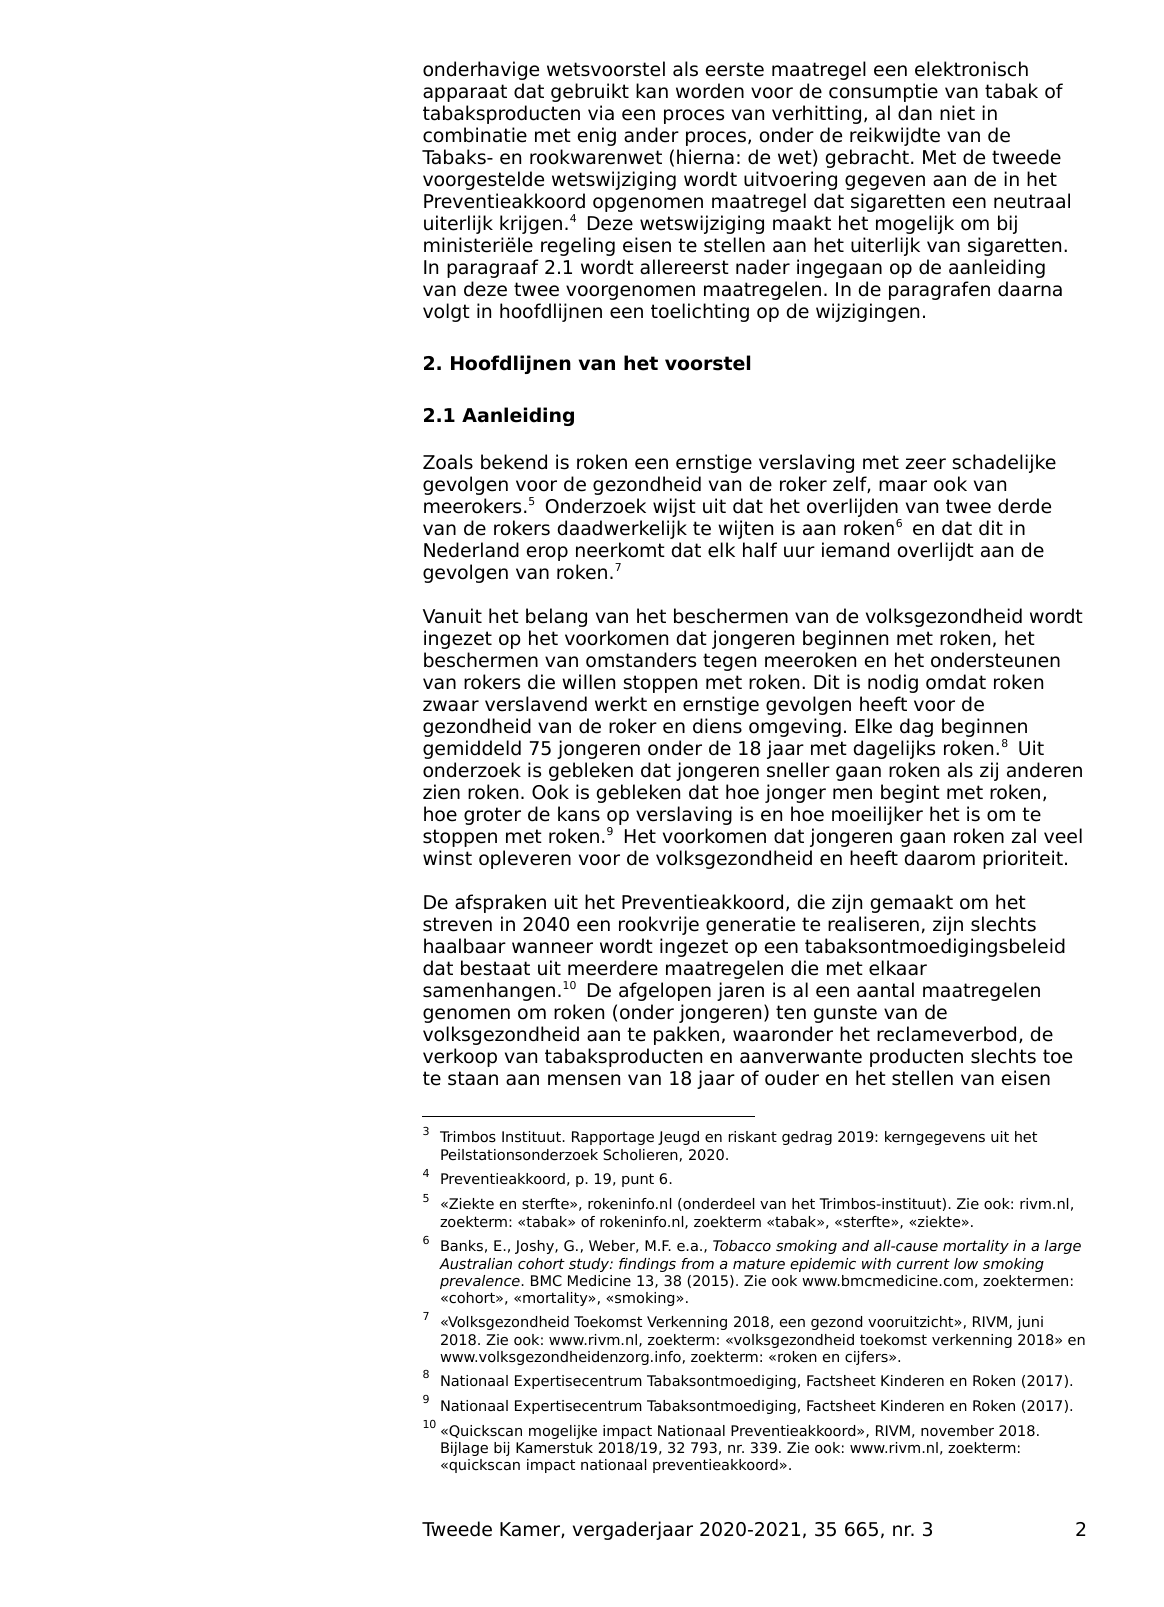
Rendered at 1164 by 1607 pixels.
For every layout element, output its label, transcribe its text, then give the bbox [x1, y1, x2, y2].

text Zoals bekend is roken een ernstige verslaving met zeer schadelijke gevolgen voor de gezondheid van de roker zelf, maar ook van meerokers. Onderzoek wijst uit dat het overlijden van twee derde van de rokers daadwerkelijk te wijten is aan roken en dat dit in Nederland erop neerkomt dat elk half uur iemand overlijdt aan de gevolgen van roken. [422, 452, 1087, 584]
text onderhavige wetsvoorstel als eerste maatregel een elektronisch apparaat dat gebruikt kan worden voor de consumptie van tabak of tabaksproducten via een proces van verhitting, al dan niet in combinatie met enig ander proces, onder de reikwijdte van de Tabaks- en rookwarenwet (hierna: de wet) gebracht. Met de tweede voorgestelde wetswijziging wordt uitvoering gegeven aan de in het Preventieakkoord opgenomen maatregel dat sigaretten een neutraal uiterlijk krijgen. Deze wetswijziging maakt het mogelijk om bij ministeriële regeling eisen te stellen aan het uiterlijk van sigaretten. In paragraaf 2.1 wordt allereerst nader ingegaan op de aanleiding van deze twee voorgenomen maatregelen. In de paragrafen daarna volgt in hoofdlijnen een toelichting op de wijzigingen. [422, 59, 1087, 323]
subtitle 2.1 Aanleiding [422, 405, 1087, 427]
text Preventieakkoord, p. 19, punt 6. [422, 1167, 1087, 1189]
text «Ziekte en sterfte», rokeninfo.nl (onderdeel van het Trimbos-instituut). Zie ook: rivm.nl, zoekterm: «tabak» of rokeninfo.nl, zoekterm «tabak», «sterfte», «ziekte». [422, 1192, 1087, 1231]
text Banks, E., Joshy, G., Weber, M.F. e.a., Tobacco smoking and all-cause mortality in a large Australian cohort study: findings from a mature epidemic with current low smoking prevalence. BMC Medicine 13, 38 (2015). Zie ook www.bmcmedicine.com, zoektermen: «cohort», «mortality», «smoking». [422, 1234, 1087, 1307]
text Trimbos Instituut. Rapportage Jeugd en riskant gedrag 2019: kerngegevens uit het Peilstationsonderzoek Scholieren, 2020. [422, 1125, 1087, 1164]
text Vanuit het belang van het beschermen van de volksgezondheid wordt ingezet op het voorkomen dat jongeren beginnen met roken, het beschermen van omstanders tegen meeroken en het ondersteunen van rokers die willen stoppen met roken. Dit is nodig omdat roken zwaar verslavend werkt en ernstige gevolgen heeft voor de gezondheid van de roker en diens omgeving. Elke dag beginnen gemiddeld 75 jongeren onder de 18 jaar met dagelijks roken. Uit onderzoek is gebleken dat jongeren sneller gaan roken als zij anderen zien roken. Ook is gebleken dat hoe jonger men begint met roken, hoe groter de kans op verslaving is en hoe moeilijker het is om te stoppen met roken. Het voorkomen dat jongeren gaan roken zal veel winst opleveren voor de volksgezondheid en heeft daarom prioriteit. [422, 606, 1087, 869]
text De afspraken uit het Preventieakkoord, die zijn gemaakt om het streven in 2040 een rookvrije generatie te realiseren, zijn slechts haalbaar wanneer wordt ingezet op een tabaksontmoedigingsbeleid dat bestaat uit meerdere maatregelen die met elkaar samenhangen. De afgelopen jaren is al een aantal maatregelen genomen om roken (onder jongeren) ten gunste van de volksgezondheid aan te pakken, waaronder het reclameverbod, de verkoop van tabaksproducten en aanverwante producten slechts toe te staan aan mensen van 18 jaar of ouder en het stellen van eisen [422, 892, 1087, 1089]
text Nationaal Expertisecentrum Tabaksontmoediging, Factsheet Kinderen en Roken (2017). [422, 1368, 1087, 1391]
text «Volksgezondheid Toekomst Verkenning 2018, een gezond vooruitzicht», RIVM, juni 2018. Zie ook: www.rivm.nl, zoekterm: «volksgezondheid toekomst verkenning 2018» en www.volksgezondheidenzorg.info, zoekterm: «roken en cijfers». [422, 1310, 1087, 1366]
text Nationaal Expertisecentrum Tabaksontmoediging, Factsheet Kinderen en Roken (2017). [422, 1393, 1087, 1416]
text «Quickscan mogelijke impact Nationaal Preventieakkoord», RIVM, november 2018. Bijlage bij Kamerstuk 2018/19, 32 793, nr. 339. Zie ook: www.rivm.nl, zoekterm: «quickscan impact nationaal preventieakkoord». [422, 1418, 1087, 1474]
subtitle 2. Hoofdlijnen van het voorstel [422, 353, 1087, 375]
